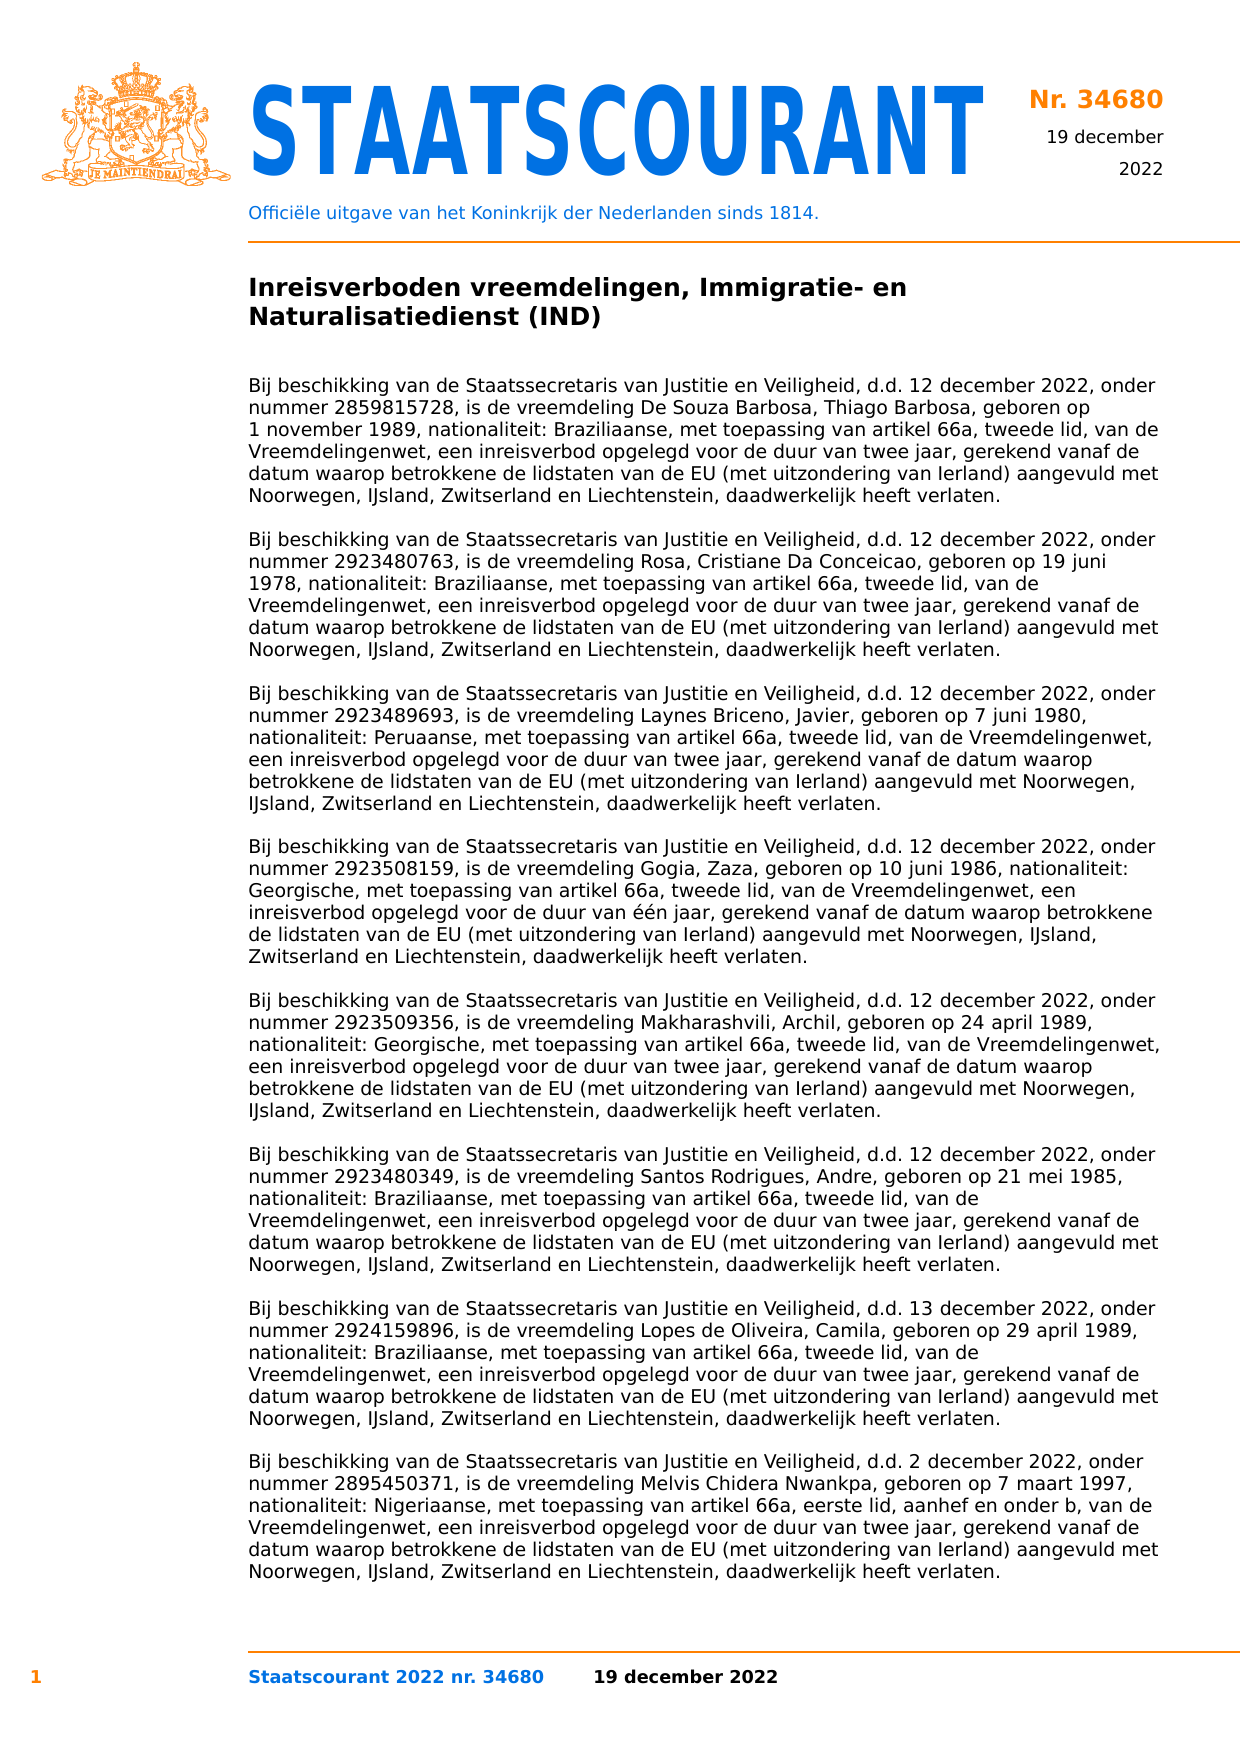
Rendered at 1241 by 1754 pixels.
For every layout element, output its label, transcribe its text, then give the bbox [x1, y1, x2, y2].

table_header Nr. 34680 [998, 62, 1240, 121]
text Bij beschikking van de Staatssecretaris van Justitie en Veiligheid, d.d. 13 december 2022, onder nummer 2924159896, is de vreemdeling Lopes de Oliveira, Camila, geboren op 29 april 1989, nationaliteit: Braziliaanse, met toepassing van artikel 66a, tweede lid, van de Vreemdelingenwet, een inreisverbod opgelegd voor de duur van twee jaar, gerekend vanaf de datum waarop betrokkene de lidstaten van de EU (met uitzondering van Ierland) aangevuld met Noorwegen, IJsland, Zwitserland en Liechtenstein, daadwerkelijk heeft verlaten. [248, 1298, 1163, 1429]
text Bij beschikking van de Staatssecretaris van Justitie en Veiligheid, d.d. 2 december 2022, onder nummer 2895450371, is de vreemdeling Melvis Chidera Nwankpa, geboren op 7 maart 1997, nationaliteit: Nigeriaanse, met toepassing van artikel 66a, eerste lid, aanhef en onder b, van de Vreemdelingenwet, een inreisverbod opgelegd voor de duur van twee jaar, gerekend vanaf de datum waarop betrokkene de lidstaten van de EU (met uitzondering van Ierland) aangevuld met Noorwegen, IJsland, Zwitserland en Liechtenstein, daadwerkelijk heeft verlaten. [248, 1451, 1163, 1583]
table_cell 2022 [998, 153, 1240, 203]
picture [41, 62, 231, 186]
subtitle Inreisverboden vreemdelingen, Immigratie- en Naturalisatiedienst (IND) [248, 273, 1163, 331]
text Bij beschikking van de Staatssecretaris van Justitie en Veiligheid, d.d. 12 december 2022, onder nummer 2923480349, is de vreemdeling Santos Rodrigues, Andre, geboren op 21 mei 1985, nationaliteit: Braziliaanse, met toepassing van artikel 66a, tweede lid, van de Vreemdelingenwet, een inreisverbod opgelegd voor de duur van twee jaar, gerekend vanaf de datum waarop betrokkene de lidstaten van de EU (met uitzondering van Ierland) aangevuld met Noorwegen, IJsland, Zwitserland en Liechtenstein, daadwerkelijk heeft verlaten. [248, 1144, 1163, 1276]
text Bij beschikking van de Staatssecretaris van Justitie en Veiligheid, d.d. 12 december 2022, onder nummer 2923489693, is de vreemdeling Laynes Briceno, Javier, geboren op 7 juni 1980, nationaliteit: Peruaanse, met toepassing van artikel 66a, tweede lid, van de Vreemdelingenwet, een inreisverbod opgelegd voor de duur van twee jaar, gerekend vanaf de datum waarop betrokkene de lidstaten van de EU (met uitzondering van Ierland) aangevuld met Noorwegen, IJsland, Zwitserland en Liechtenstein, daadwerkelijk heeft verlaten. [248, 683, 1163, 814]
table_header STAATSCOURANT [248, 62, 998, 203]
text Bij beschikking van de Staatssecretaris van Justitie en Veiligheid, d.d. 12 december 2022, onder nummer 2859815728, is de vreemdeling De Souza Barbosa, Thiago Barbosa, geboren op 1 november 1989, nationaliteit: Braziliaanse, met toepassing van artikel 66a, tweede lid, van de Vreemdelingenwet, een inreisverbod opgelegd voor de duur van twee jaar, gerekend vanaf de datum waarop betrokkene de lidstaten van de EU (met uitzondering van Ierland) aangevuld met Noorwegen, IJsland, Zwitserland en Liechtenstein, daadwerkelijk heeft verlaten. [248, 375, 1163, 507]
table_header [25, 62, 248, 241]
text Bij beschikking van de Staatssecretaris van Justitie en Veiligheid, d.d. 12 december 2022, onder nummer 2923480763, is de vreemdeling Rosa, Cristiane Da Conceicao, geboren op 19 juni 1978, nationaliteit: Braziliaanse, met toepassing van artikel 66a, tweede lid, van de Vreemdelingenwet, een inreisverbod opgelegd voor de duur van twee jaar, gerekend vanaf de datum waarop betrokkene de lidstaten van de EU (met uitzondering van Ierland) aangevuld met Noorwegen, IJsland, Zwitserland en Liechtenstein, daadwerkelijk heeft verlaten. [248, 529, 1163, 661]
table_cell Officiële uitgave van het Koninkrijk der Nederlanden sinds 1814. [248, 203, 1240, 241]
table_cell 19 december [998, 121, 1240, 153]
text Bij beschikking van de Staatssecretaris van Justitie en Veiligheid, d.d. 12 december 2022, onder nummer 2923508159, is de vreemdeling Gogia, Zaza, geboren op 10 juni 1986, nationaliteit: Georgische, met toepassing van artikel 66a, tweede lid, van de Vreemdelingenwet, een inreisverbod opgelegd voor de duur van één jaar, gerekend vanaf de datum waarop betrokkene de lidstaten van de EU (met uitzondering van Ierland) aangevuld met Noorwegen, IJsland, Zwitserland en Liechtenstein, daadwerkelijk heeft verlaten. [248, 836, 1163, 968]
text Bij beschikking van de Staatssecretaris van Justitie en Veiligheid, d.d. 12 december 2022, onder nummer 2923509356, is de vreemdeling Makharashvili, Archil, geboren op 24 april 1989, nationaliteit: Georgische, met toepassing van artikel 66a, tweede lid, van de Vreemdelingenwet, een inreisverbod opgelegd voor de duur van twee jaar, gerekend vanaf de datum waarop betrokkene de lidstaten van de EU (met uitzondering van Ierland) aangevuld met Noorwegen, IJsland, Zwitserland en Liechtenstein, daadwerkelijk heeft verlaten. [248, 990, 1163, 1122]
